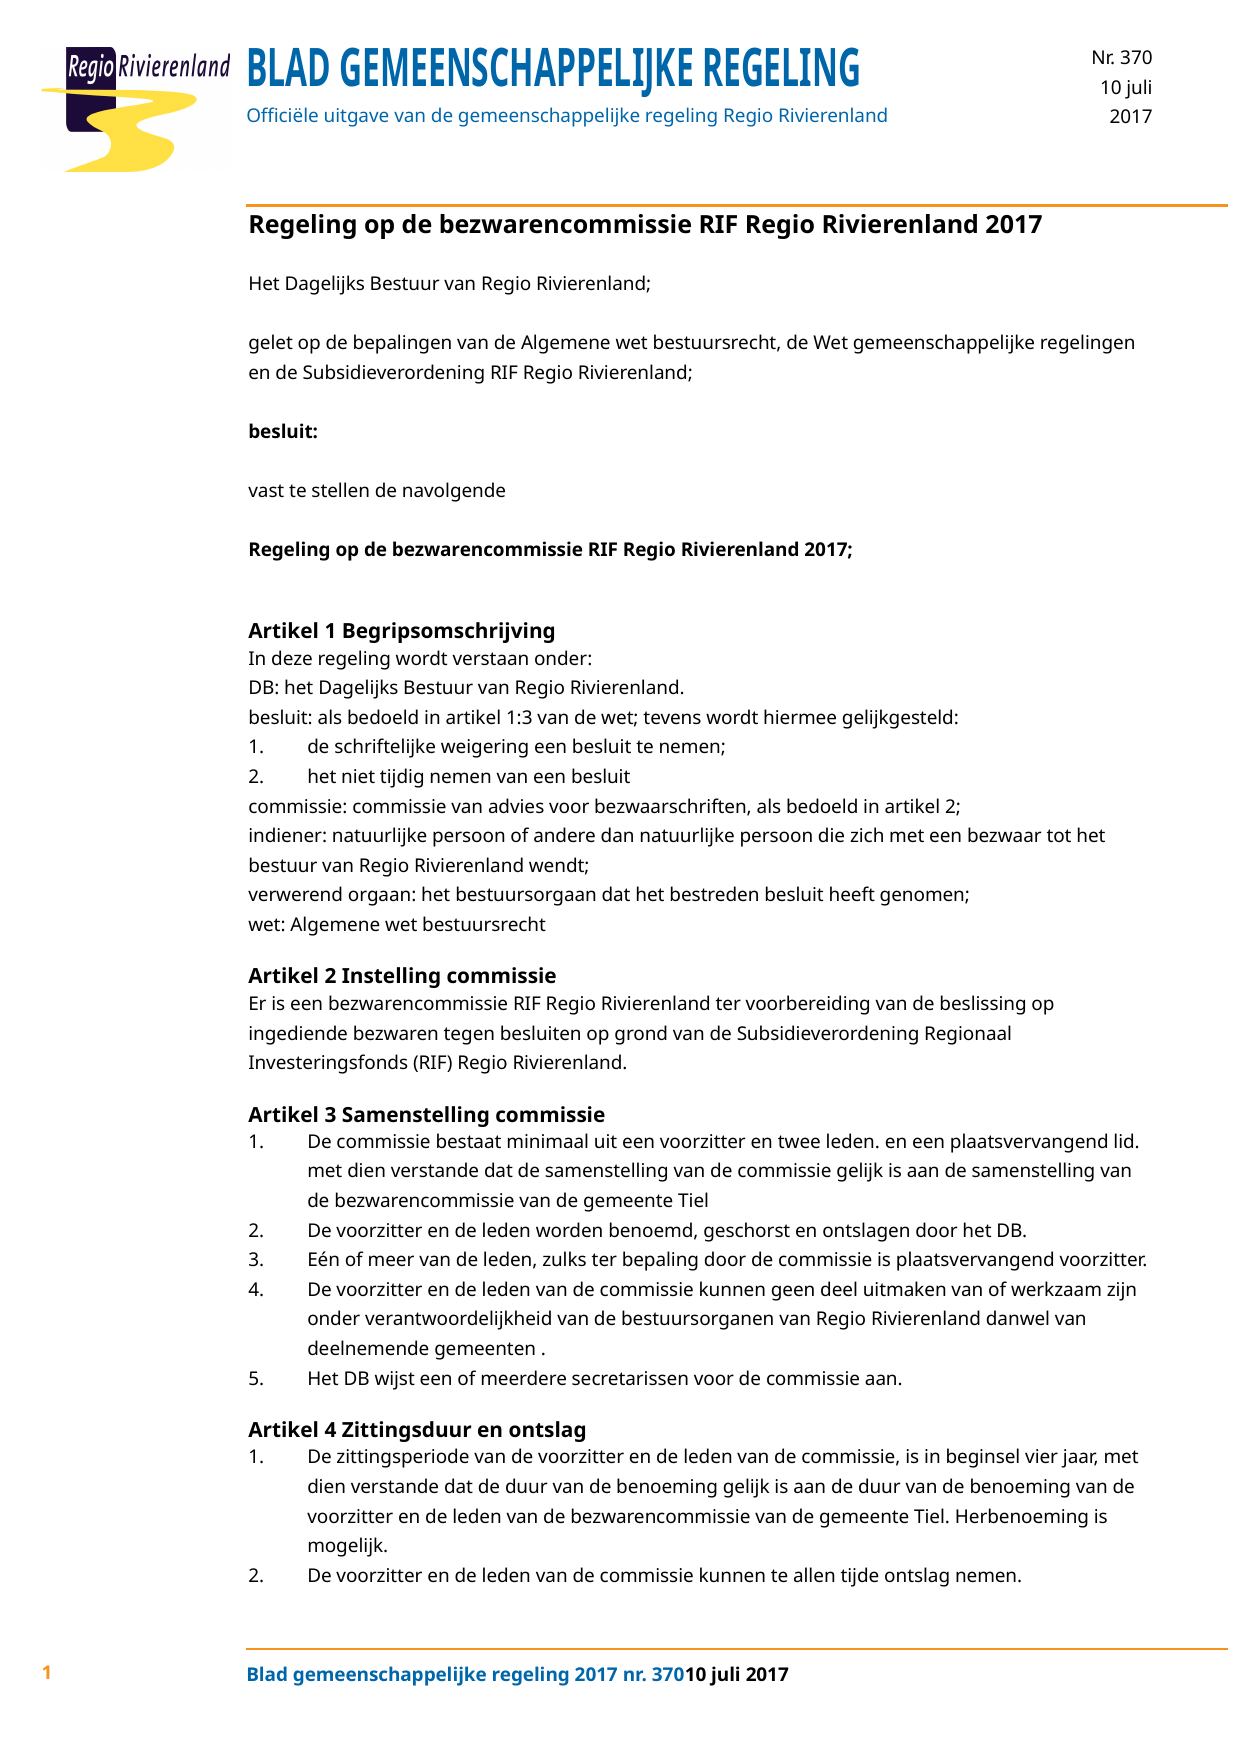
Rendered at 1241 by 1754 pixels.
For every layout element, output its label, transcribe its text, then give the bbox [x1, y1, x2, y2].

list Het DB wijst een of meerdere secretarissen voor de commissie aan. [248, 1365, 1152, 1391]
text Er is een bezwarencommissie RIF Regio Rivierenland ter voorbereiding van de beslissing op ingediende bezwaren tegen besluiten op grond van de Subsidieverordening Regionaal Investeringsfonds (RIF) Regio Rivierenland. [248, 990, 1152, 1075]
list Eén of meer van de leden, zulks ter bepaling door de commissie is plaatsvervangend voorzitter. [248, 1246, 1152, 1272]
text besluit: als bedoeld in artikel 1:3 van de wet; tevens wordt hiermee gelijkgesteld: [248, 704, 1152, 730]
list De commissie bestaat minimaal uit een voorzitter en twee leden. en een plaatsvervangend lid. met dien verstande dat de samenstelling van de commissie gelijk is aan de samenstelling van de bezwarencommissie van de gemeente Tiel [248, 1128, 1152, 1213]
text Artikel 4 Zittingsduur en ontslag [248, 1415, 1152, 1444]
text verwerend orgaan: het bestuursorgaan dat het bestreden besluit heeft genomen; [248, 882, 1152, 907]
text gelet op de bepalingen van de Algemene wet bestuursrecht, de Wet gemeenschappelijke regelingen en de Subsidieverordening RIF Regio Rivierenland; [248, 329, 1152, 385]
text vast te stellen de navolgende [248, 477, 1152, 503]
text DB: het Dagelijks Bestuur van Regio Rivierenland. [248, 674, 1152, 700]
list De zittingsperiode van de voorzitter en de leden van de commissie, is in beginsel vier jaar, met dien verstande dat de duur van de benoeming gelijk is aan de duur van de benoeming van de voorzitter en de leden van de bezwarencommissie van de gemeente Tiel. Herbenoeming is mogelijk. [248, 1444, 1152, 1558]
text commissie: commissie van advies voor bezwaarschriften, als bedoeld in artikel 2; [248, 793, 1152, 819]
text In deze regeling wordt verstaan onder: [248, 645, 1152, 671]
text Artikel 2 Instelling commissie [248, 962, 1152, 990]
list De voorzitter en de leden van de commissie kunnen te allen tijde ontslag nemen. [248, 1562, 1152, 1588]
text indiener: natuurlijke persoon of andere dan natuurlijke persoon die zich met een bezwaar tot het bestuur van Regio Rivierenland wendt; [248, 822, 1152, 878]
text Artikel 3 Samenstelling commissie [248, 1100, 1152, 1128]
text besluit: [248, 418, 1152, 444]
picture [41, 47, 231, 172]
text wet: Algemene wet bestuursrecht [248, 911, 1152, 937]
text Artikel 1 Begripsomschrijving [248, 617, 1152, 645]
list de schriftelijke weigering een besluit te nemen; [248, 734, 1152, 759]
text Regeling op de bezwarencommissie RIF Regio Rivierenland 2017; [248, 537, 1152, 562]
list De voorzitter en de leden worden benoemd, geschorst en ontslagen door het DB. [248, 1217, 1152, 1243]
list De voorzitter en de leden van de commissie kunnen geen deel uitmaken van of werkzaam zijn onder verantwoordelijkheid van de bestuursorganen van Regio Rivierenland danwel van deelnemende gemeenten . [248, 1276, 1152, 1361]
text Het Dagelijks Bestuur van Regio Rivierenland; [248, 270, 1152, 296]
list het niet tijdig nemen van een besluit [248, 763, 1152, 789]
text Regeling op de bezwarencommissie RIF Regio Rivierenland 2017 [248, 207, 1152, 241]
